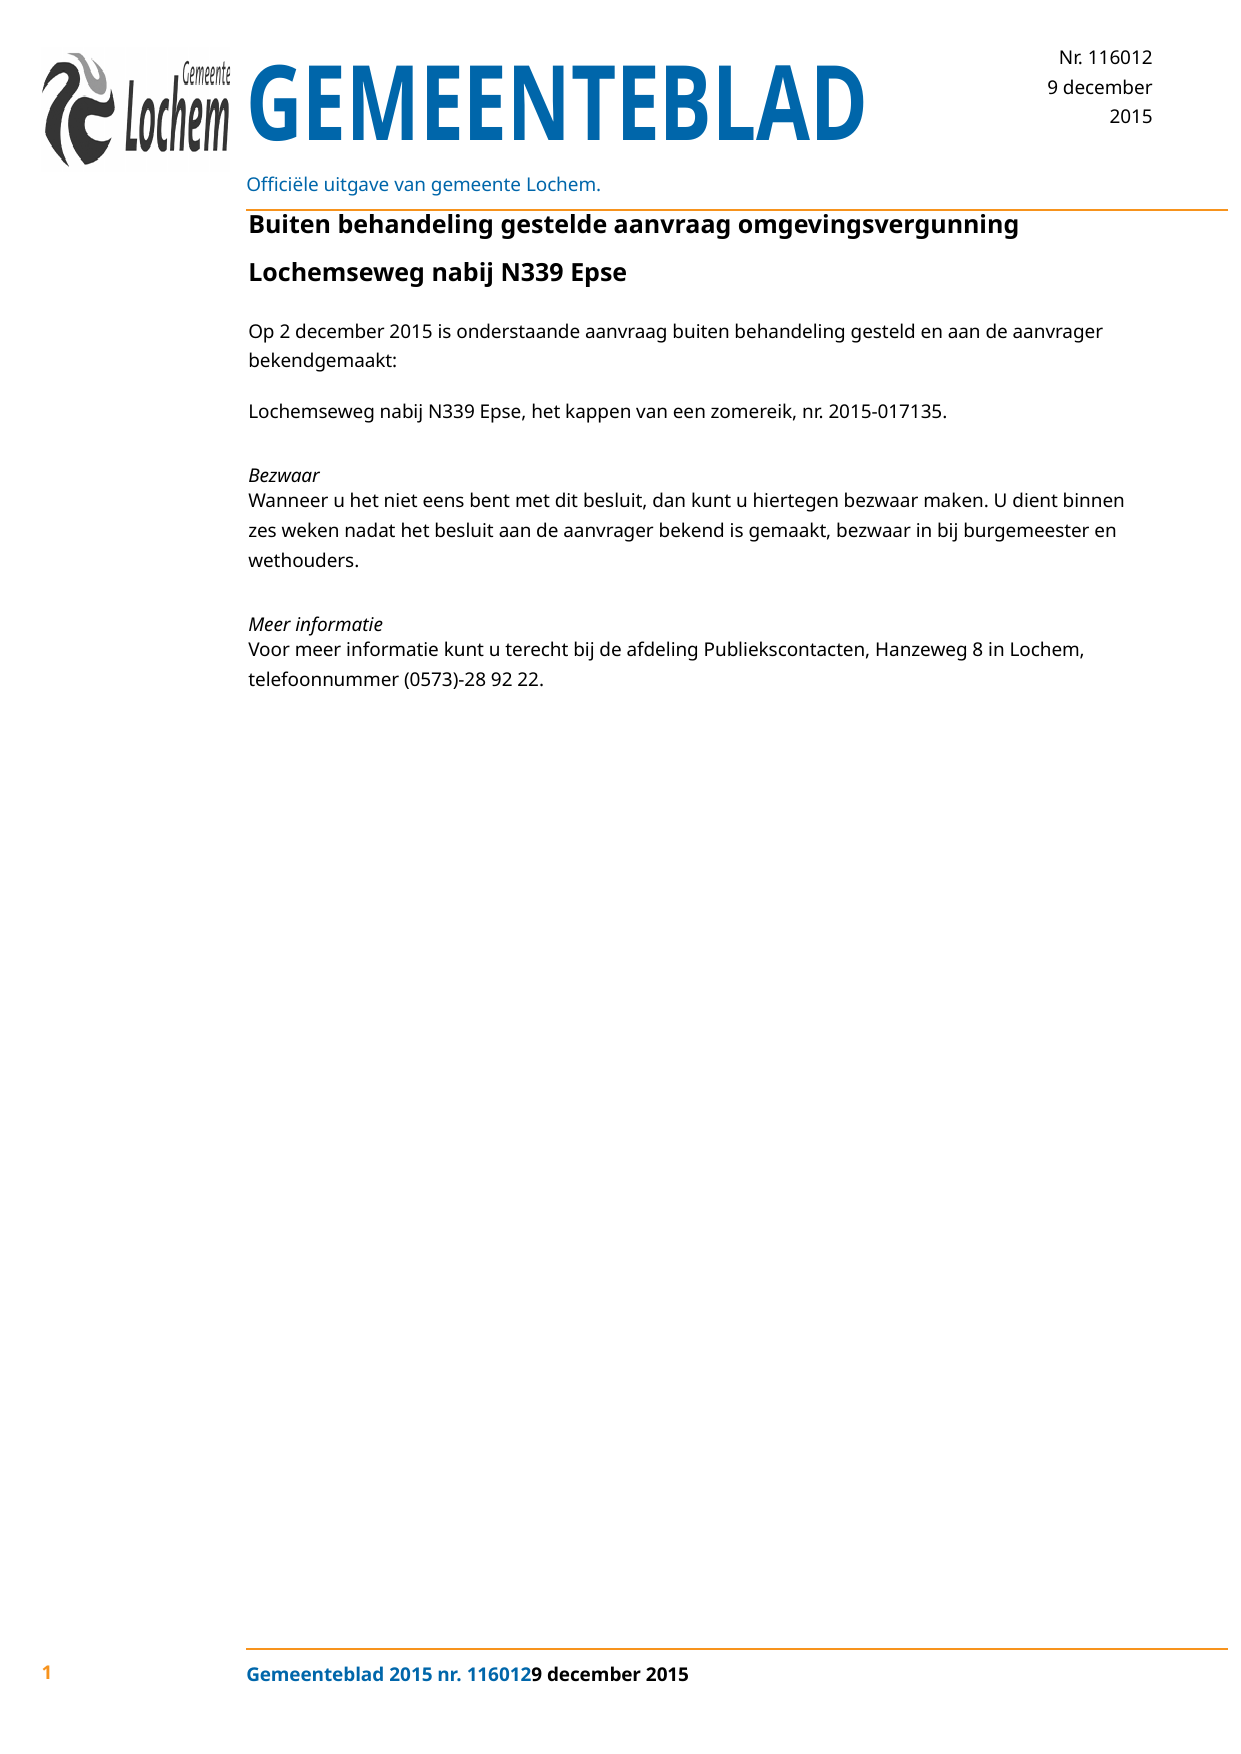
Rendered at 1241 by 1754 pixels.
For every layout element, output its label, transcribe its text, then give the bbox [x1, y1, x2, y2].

text Op 2 december 2015 is onderstaande aanvraag buiten behandeling gesteld en aan de aanvrager bekendgemaakt: [248, 318, 1152, 373]
text Lochemseweg nabij N339 Epse, het kappen van een zomereik, nr. 2015-017135. [248, 398, 1152, 424]
text Wanneer u het niet eens bent met dit besluit, dan kunt u hiertegen bezwaar maken. U dient binnen zes weken nadat het besluit aan de aanvrager bekend is gemaakt, bezwaar in bij burgemeester en wethouders. [248, 488, 1152, 572]
text Voor meer informatie kunt u terecht bij de afdeling Publiekscontacten, Hanzeweg 8 in Lochem, telefoonnummer (0573)-28 92 22. [248, 636, 1152, 692]
text Bezwaar [248, 462, 1152, 488]
text Buiten behandeling gestelde aanvraag omgevingsvergunning Lochemseweg nabij N339 Epse [248, 211, 1152, 288]
picture [41, 47, 231, 172]
text Meer informatie [248, 611, 1152, 636]
